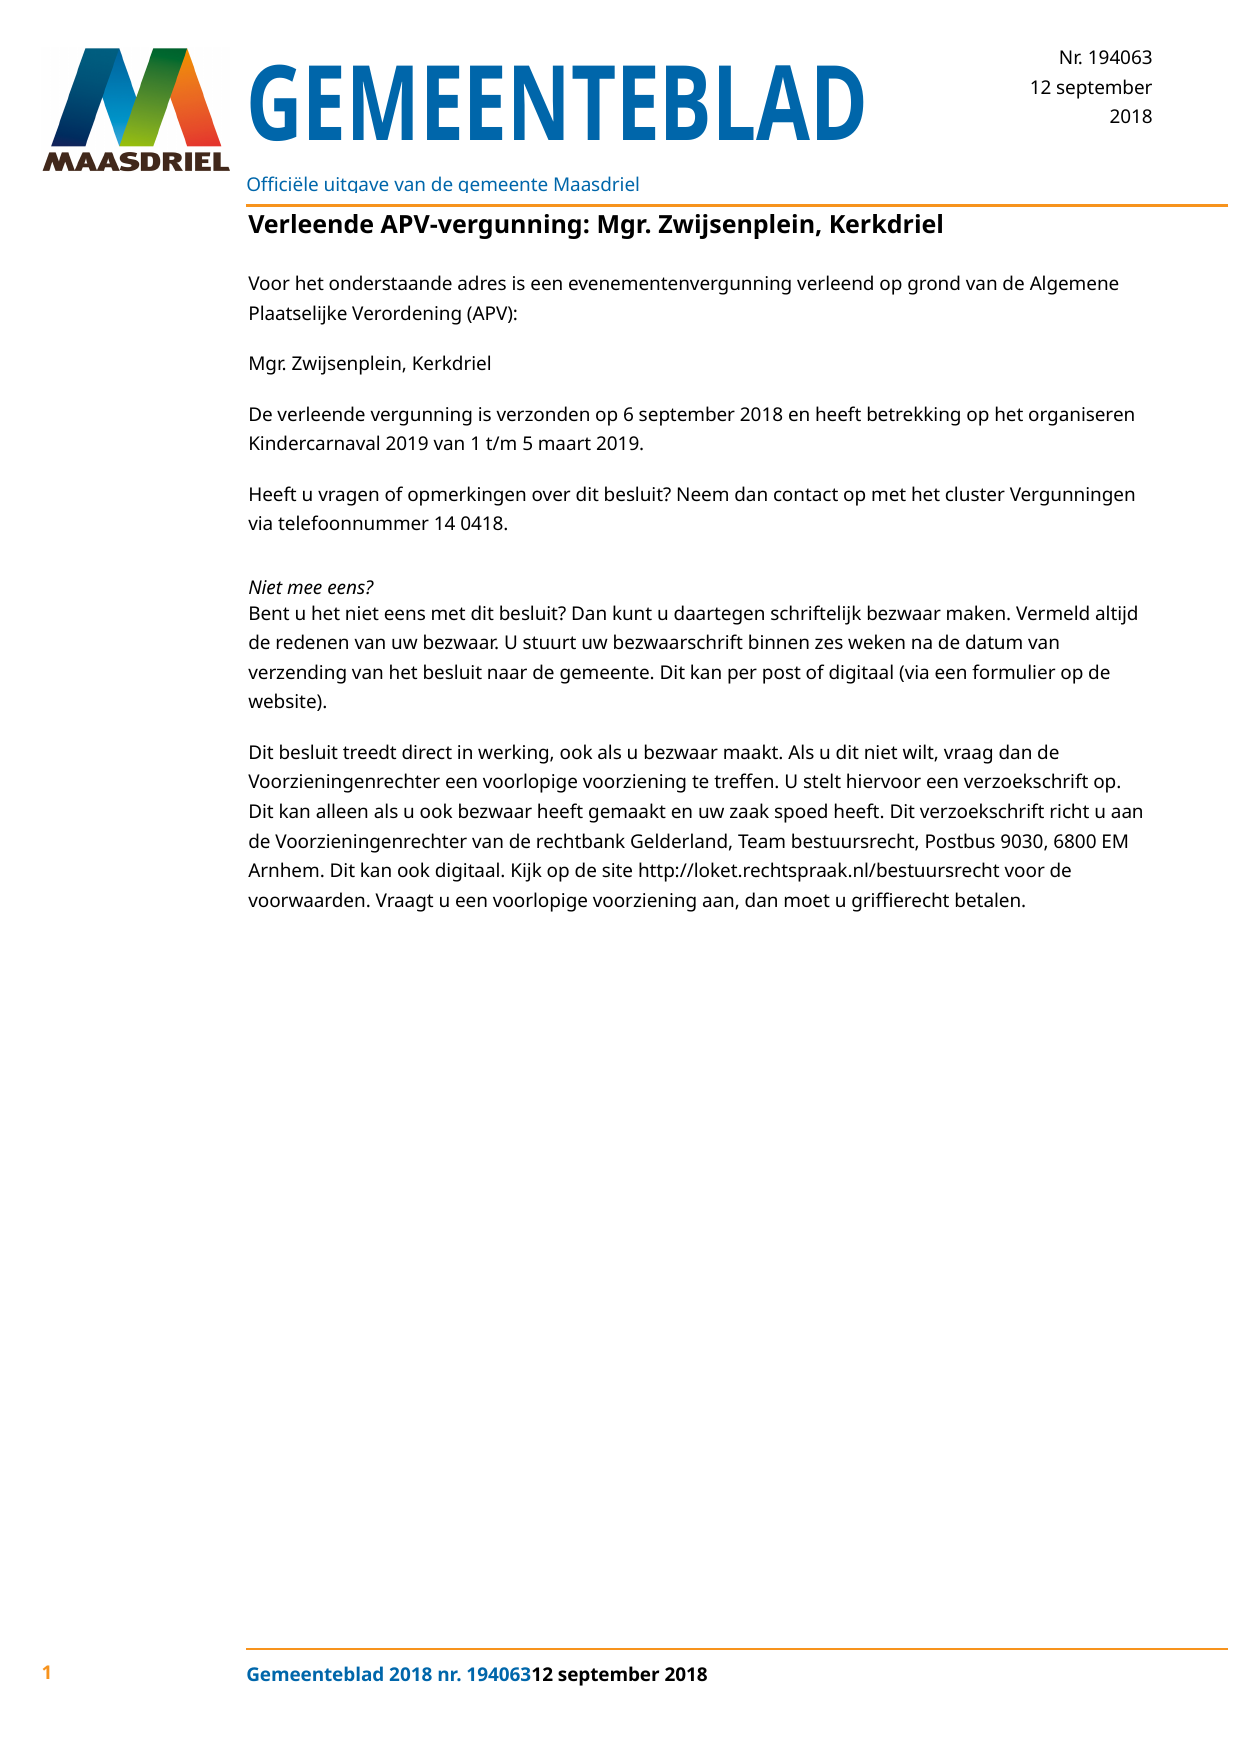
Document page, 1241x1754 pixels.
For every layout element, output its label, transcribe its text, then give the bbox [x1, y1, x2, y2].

text Heeft u vragen of opmerkingen over dit besluit? Neem dan contact op met het cluster Vergunningen via telefoonnummer 14 0418. [248, 481, 1152, 536]
text Mgr. Zwijsenplein, Kerkdriel [248, 350, 1152, 376]
text Verleende APV-vergunning: Mgr. Zwijsenplein, Kerkdriel [248, 207, 1152, 241]
picture [41, 47, 231, 172]
text Voor het onderstaande adres is een evenementenvergunning verleend op grond van de Algemene Plaatselijke Verordening (APV): [248, 270, 1152, 326]
text Dit besluit treedt direct in werking, ook als u bezwaar maakt. Als u dit niet wilt, vraag dan de Voorzieningenrechter een voorlopige voorziening te treffen. U stelt hiervoor een verzoekschrift op. Dit kan alleen als u ook bezwaar heeft gemaakt en uw zaak spoed heeft. Dit verzoekschrift richt u aan de Voorzieningenrechter van de rechtbank Gelderland, Team bestuursrecht, Postbus 9030, 6800 EM Arnhem. Dit kan ook digitaal. Kijk op de site http://loket.rechtspraak.nl/bestuursrecht voor de voorwaarden. Vraagt u een voorlopige voorziening aan, dan moet u griffierecht betalen. [248, 739, 1152, 913]
text De verleende vergunning is verzonden op 6 september 2018 en heeft betrekking op het organiseren Kindercarnaval 2019 van 1 t/m 5 maart 2019. [248, 401, 1152, 456]
text Niet mee eens? [248, 574, 1152, 600]
text Bent u het niet eens met dit besluit? Dan kunt u daartegen schriftelijk bezwaar maken. Vermeld altijd de redenen van uw bezwaar. U stuurt uw bezwaarschrift binnen zes weken na de datum van verzending van het besluit naar de gemeente. Dit kan per post of digitaal (via een formulier op de website). [248, 600, 1152, 714]
